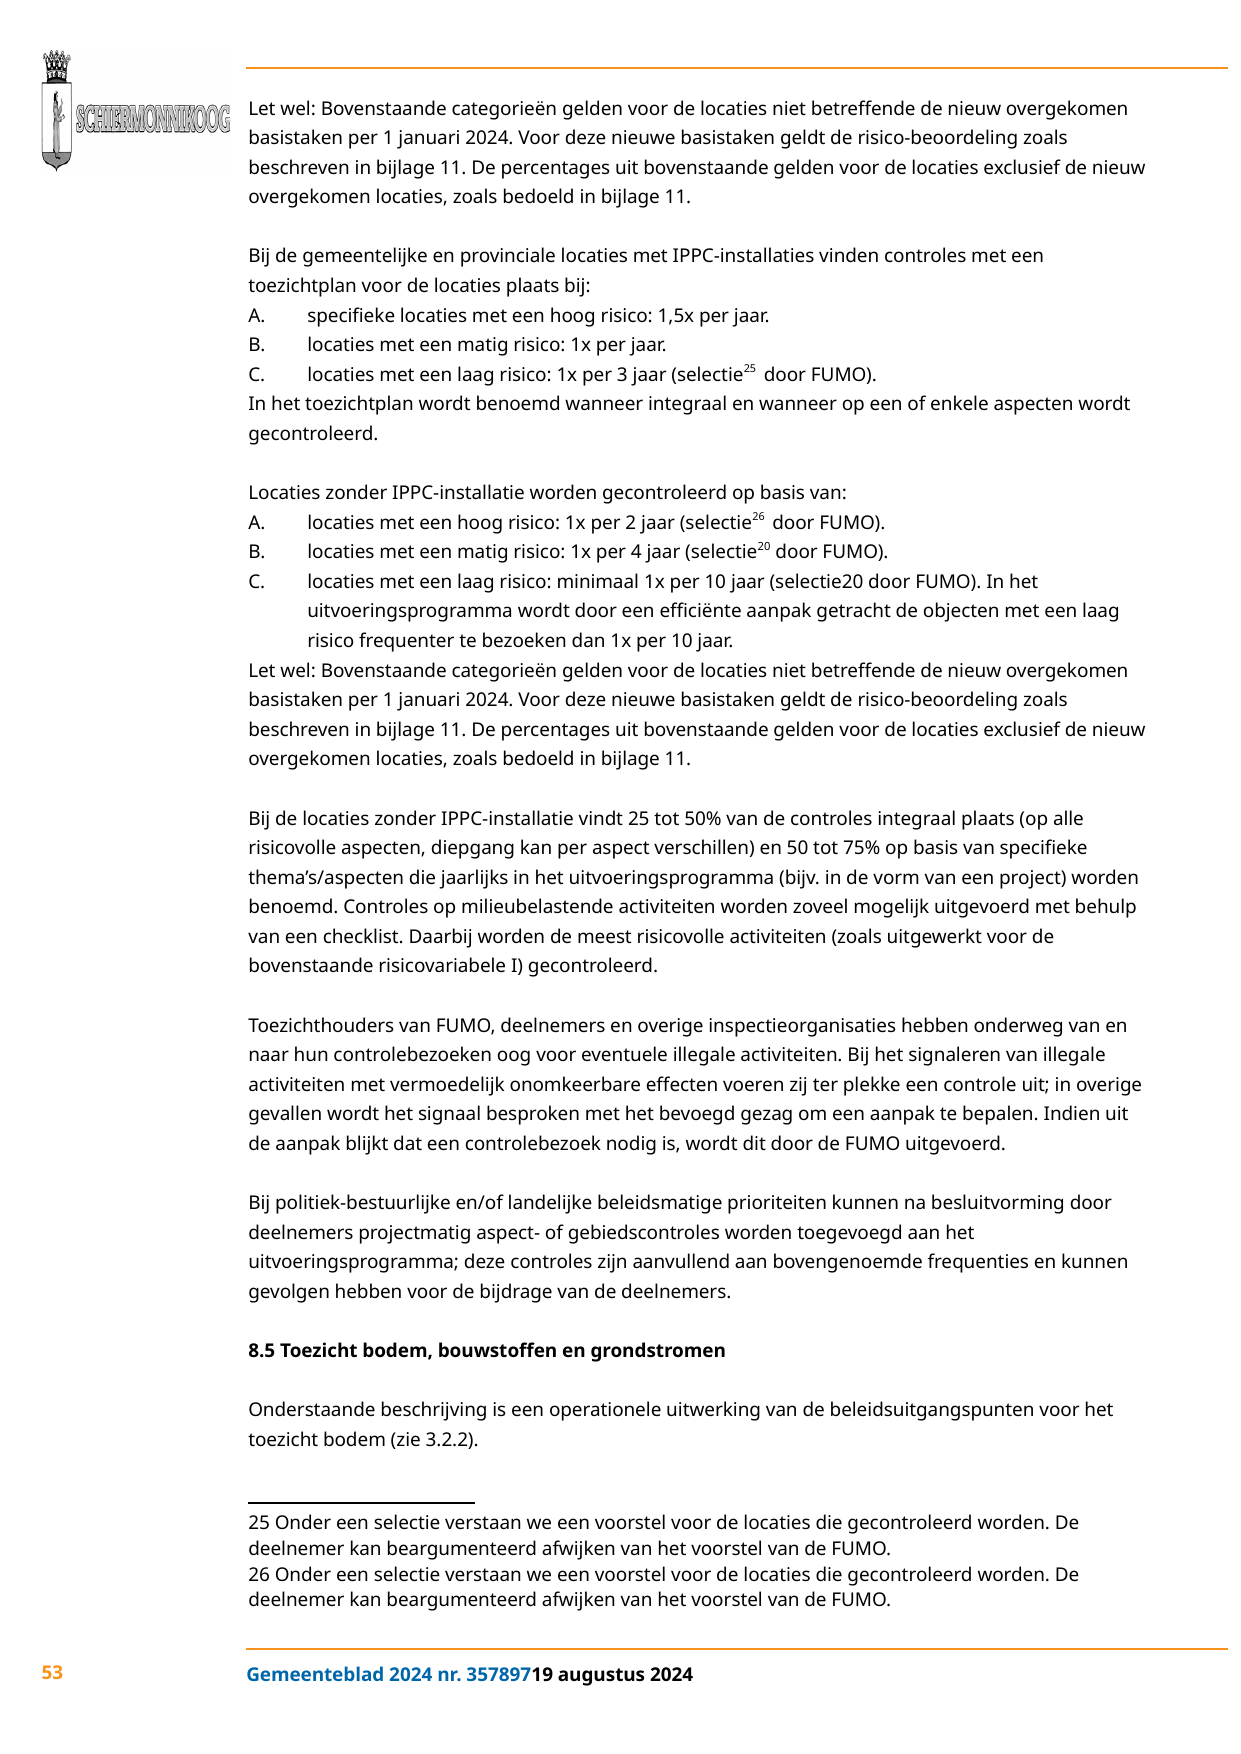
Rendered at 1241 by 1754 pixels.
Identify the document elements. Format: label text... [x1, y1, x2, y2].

list locaties met een hoog risico: 1x per 2 jaar (selectie door FUMO). [248, 509, 1152, 535]
list specifieke locaties met een hoog risico: 1,5x per jaar. [248, 302, 1152, 328]
text Locaties zonder IPPC-installatie worden gecontroleerd op basis van: [248, 479, 1152, 505]
text In het toezichtplan wordt benoemd wanneer integraal en wanneer op een of enkele aspecten wordt gecontroleerd. [248, 391, 1152, 446]
text Let wel: Bovenstaande categorieën gelden voor de locaties niet betreffende de nieuw overgekomen basistaken per 1 januari 2024. Voor deze nieuwe basistaken geldt de risico-beoordeling zoals beschreven in bijlage 11. De percentages uit bovenstaande gelden voor de locaties exclusief de nieuw overgekomen locaties, zoals bedoeld in bijlage 11. [248, 657, 1152, 771]
list locaties met een matig risico: 1x per 4 jaar (selectie20 door FUMO). [248, 538, 1152, 564]
list locaties met een matig risico: 1x per jaar. [248, 331, 1152, 357]
list Onder een selectie verstaan we een voorstel voor de locaties die gecontroleerd worden. De deelnemer kan beargumenteerd afwijken van het voorstel van de FUMO. [248, 1561, 1152, 1612]
text Toezichthouders van FUMO, deelnemers en overige inspectieorganisaties hebben onderweg van en naar hun controlebezoeken oog voor eventuele illegale activiteiten. Bij het signaleren van illegale activiteiten met vermoedelijk onomkeerbare effecten voeren zij ter plekke een controle uit; in overige gevallen wordt het signaal besproken met het bevoegd gezag om een aanpak te bepalen. Indien uit de aanpak blijkt dat een controlebezoek nodig is, wordt dit door de FUMO uitgevoerd. [248, 1012, 1152, 1156]
list locaties met een laag risico: minimaal 1x per 10 jaar (selectie20 door FUMO). In het uitvoeringsprogramma wordt door een efficiënte aanpak getracht de objecten met een laag risico frequenter te bezoeken dan 1x per 10 jaar. [248, 568, 1152, 653]
list Onder een selectie verstaan we een voorstel voor de locaties die gecontroleerd worden. De deelnemer kan beargumenteerd afwijken van het voorstel van de FUMO. [248, 1509, 1152, 1561]
text Bij de gemeentelijke en provinciale locaties met IPPC-installaties vinden controles met een toezichtplan voor de locaties plaats bij: [248, 243, 1152, 298]
text Let wel: Bovenstaande categorieën gelden voor de locaties niet betreffende de nieuw overgekomen basistaken per 1 januari 2024. Voor deze nieuwe basistaken geldt de risico-beoordeling zoals beschreven in bijlage 11. De percentages uit bovenstaande gelden voor de locaties exclusief de nieuw overgekomen locaties, zoals bedoeld in bijlage 11. [248, 95, 1152, 209]
text Onderstaande beschrijving is een operationele uitwerking van de beleidsuitgangspunten voor het toezicht bodem (zie 3.2.2). [248, 1396, 1152, 1452]
picture [41, 47, 231, 172]
text 8.5 Toezicht bodem, bouwstoffen en grondstromen [248, 1337, 1152, 1363]
list locaties met een laag risico: 1x per 3 jaar (selectie door FUMO). [248, 361, 1152, 387]
text Bij de locaties zonder IPPC-installatie vindt 25 tot 50% van de controles integraal plaats (op alle risicovolle aspecten, diepgang kan per aspect verschillen) en 50 tot 75% op basis van specifieke thema’s/aspecten die jaarlijks in het uitvoeringsprogramma (bijv. in de vorm van een project) worden benoemd. Controles op milieubelastende activiteiten worden zoveel mogelijk uitgevoerd met behulp van een checklist. Daarbij worden de meest risicovolle activiteiten (zoals uitgewerkt voor de bovenstaande risicovariabele I) gecontroleerd. [248, 805, 1152, 978]
text Bij politiek-bestuurlijke en/of landelijke beleidsmatige prioriteiten kunnen na besluitvorming door deelnemers projectmatig aspect- of gebiedscontroles worden toegevoegd aan het uitvoeringsprogramma; deze controles zijn aanvullend aan bovengenoemde frequenties en kunnen gevolgen hebben voor de bijdrage van de deelnemers. [248, 1189, 1152, 1304]
